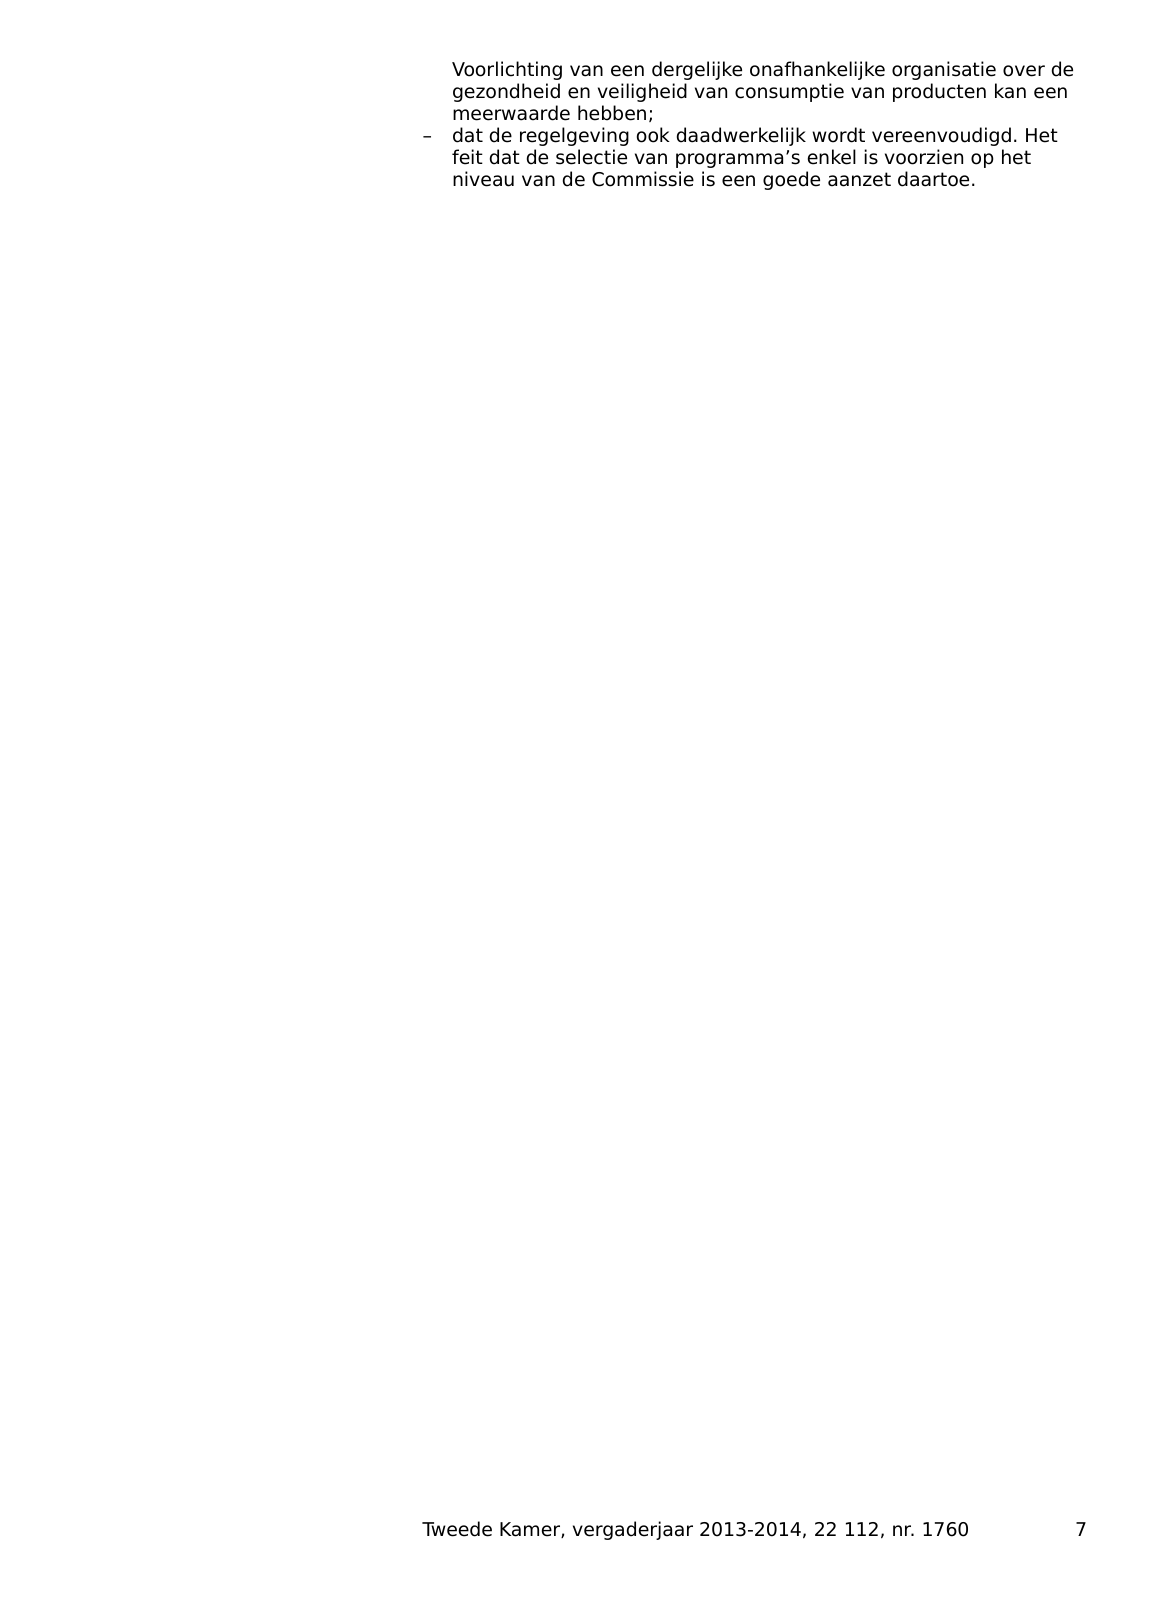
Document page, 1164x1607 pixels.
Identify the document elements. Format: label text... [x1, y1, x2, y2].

text Voorlichting van een dergelijke onafhankelijke organisatie over de gezondheid en veiligheid van consumptie van producten kan een meerwaarde hebben; [422, 59, 1087, 125]
text – dat de regelgeving ook daadwerkelijk wordt vereenvoudigd. Het feit dat de selectie van programma’s enkel is voorzien op het niveau van de Commissie is een goede aanzet daartoe. [422, 125, 1087, 191]
